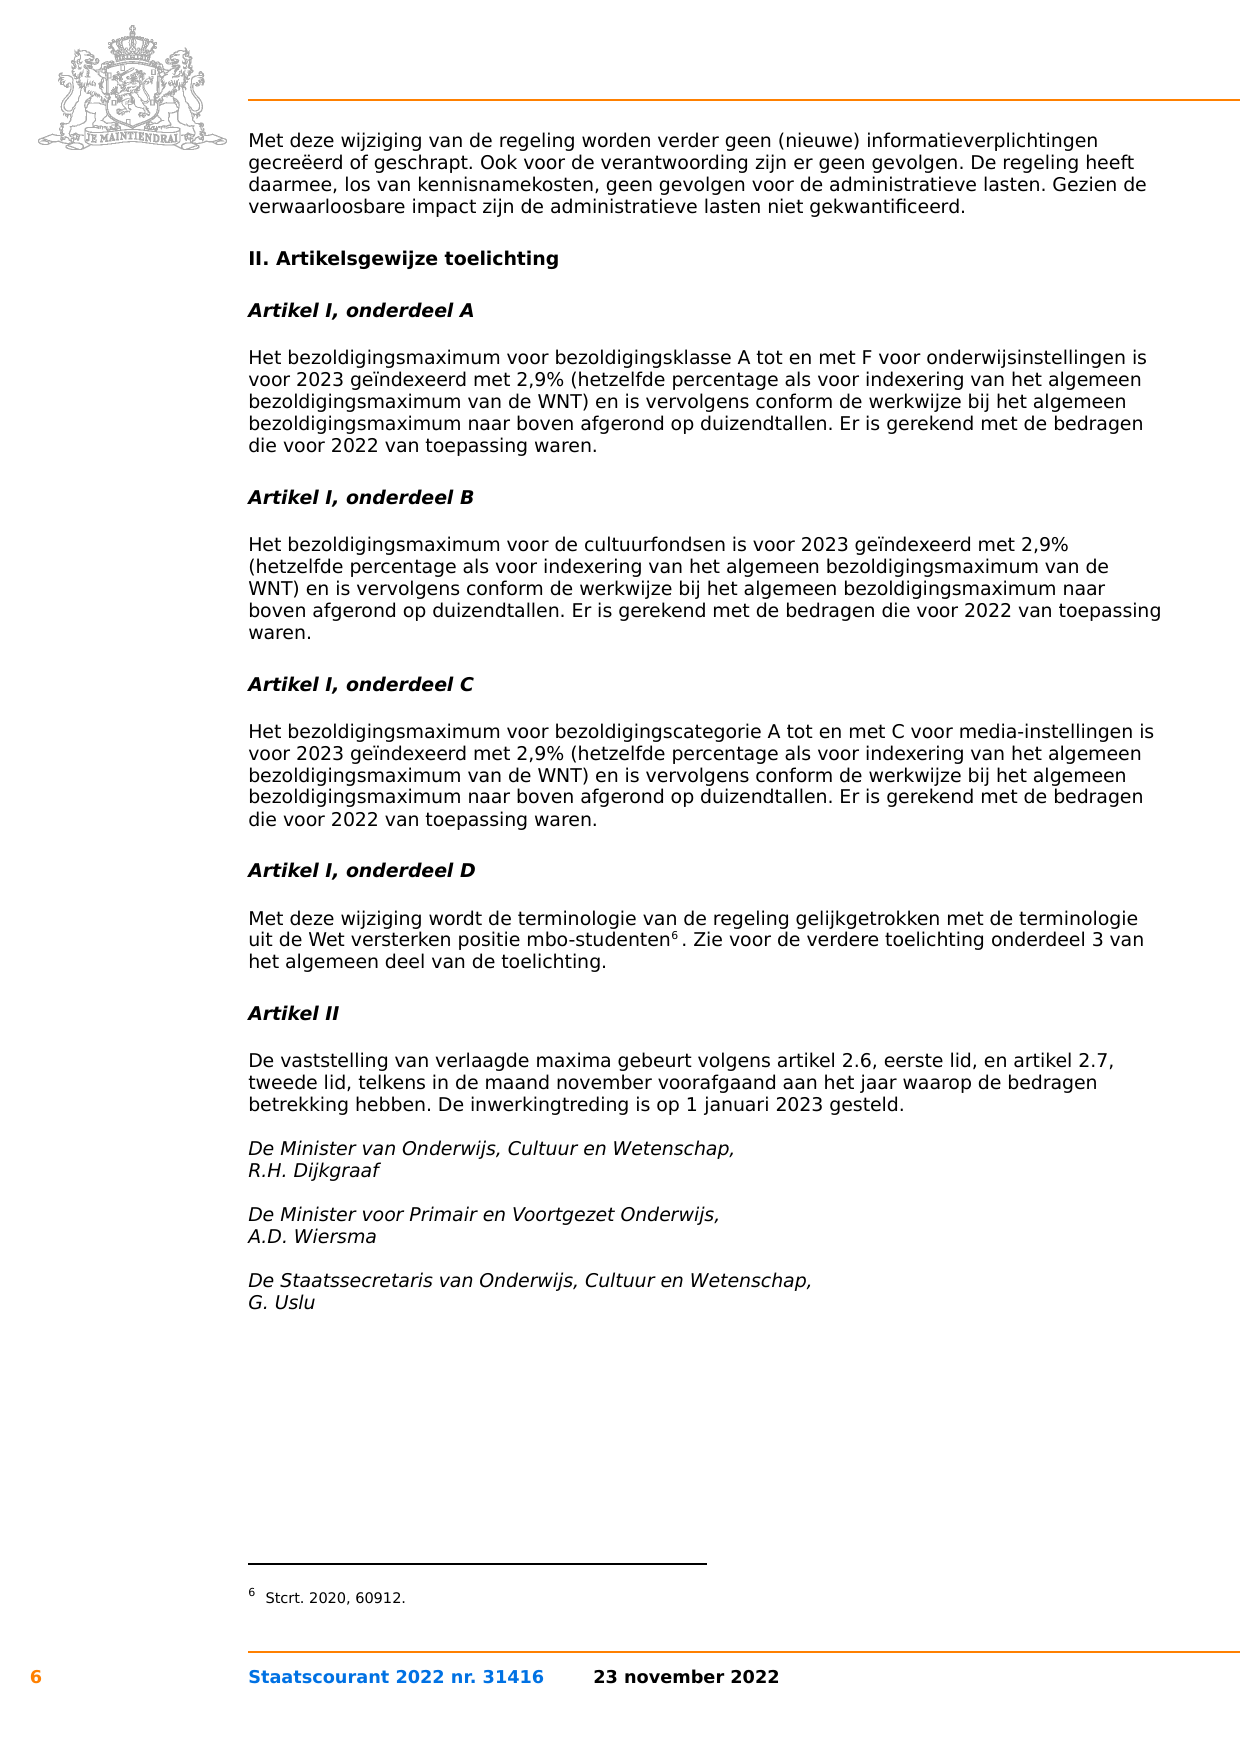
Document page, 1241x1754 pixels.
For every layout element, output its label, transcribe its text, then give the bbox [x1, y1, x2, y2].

text De Minister voor Primair en Voortgezet Onderwijs, A.D. Wiersma [248, 1204, 1163, 1248]
subtitle II. Artikelsgewijze toelichting [248, 248, 1163, 270]
subtitle Artikel I, onderdeel D [248, 860, 1163, 882]
subtitle Artikel I, onderdeel B [248, 487, 1163, 509]
text De Staatssecretaris van Onderwijs, Cultuur en Wetenschap, G. Uslu [248, 1270, 1163, 1314]
text Het bezoldigingsmaximum voor bezoldigingsklasse A tot en met F voor onderwijsinstellingen is voor 2023 geïndexeerd met 2,9% (hetzelfde percentage als voor indexering van het algemeen bezoldigingsmaximum van de WNT) en is vervolgens conform de werkwijze bij het algemeen bezoldigingsmaximum naar boven afgerond op duizendtallen. Er is gerekend met de bedragen die voor 2022 van toepassing waren. [248, 347, 1163, 457]
text Met deze wijziging van de regeling worden verder geen (nieuwe) informatieverplichtingen gecreëerd of geschrapt. Ook voor de verantwoording zijn er geen gevolgen. De regeling heeft daarmee, los van kennisnamekosten, geen gevolgen voor de administratieve lasten. Gezien de verwaarloosbare impact zijn de administratieve lasten niet gekwantificeerd. [248, 130, 1163, 218]
subtitle Artikel I, onderdeel C [248, 673, 1163, 696]
picture [38, 25, 227, 150]
text Het bezoldigingsmaximum voor de cultuurfondsen is voor 2023 geïndexeerd met 2,9% (hetzelfde percentage als voor indexering van het algemeen bezoldigingsmaximum van de WNT) en is vervolgens conform de werkwijze bij het algemeen bezoldigingsmaximum naar boven afgerond op duizendtallen. Er is gerekend met de bedragen die voor 2022 van toepassing waren. [248, 534, 1163, 643]
subtitle Artikel I, onderdeel A [248, 300, 1163, 322]
text De vaststelling van verlaagde maxima gebeurt volgens artikel 2.6, eerste lid, en artikel 2.7, tweede lid, telkens in de maand november voorafgaand aan het jaar waarop de bedragen betrekking hebben. De inwerkingtreding is op 1 januari 2023 gesteld. [248, 1050, 1163, 1116]
text De Minister van Onderwijs, Cultuur en Wetenschap, R.H. Dijkgraaf [248, 1138, 1163, 1182]
subtitle Artikel II [248, 1003, 1163, 1025]
text Het bezoldigingsmaximum voor bezoldigingscategorie A tot en met C voor media-instellingen is voor 2023 geïndexeerd met 2,9% (hetzelfde percentage als voor indexering van het algemeen bezoldigingsmaximum van de WNT) en is vervolgens conform de werkwijze bij het algemeen bezoldigingsmaximum naar boven afgerond op duizendtallen. Er is gerekend met de bedragen die voor 2022 van toepassing waren. [248, 721, 1163, 830]
text Met deze wijziging wordt de terminologie van de regeling gelijkgetrokken met de terminologie uit de Wet versterken positie mbo-studenten. Zie voor de verdere toelichting onderdeel 3 van het algemeen deel van de toelichting. [248, 907, 1163, 973]
text Stcrt. 2020, 60912. [248, 1586, 1163, 1608]
